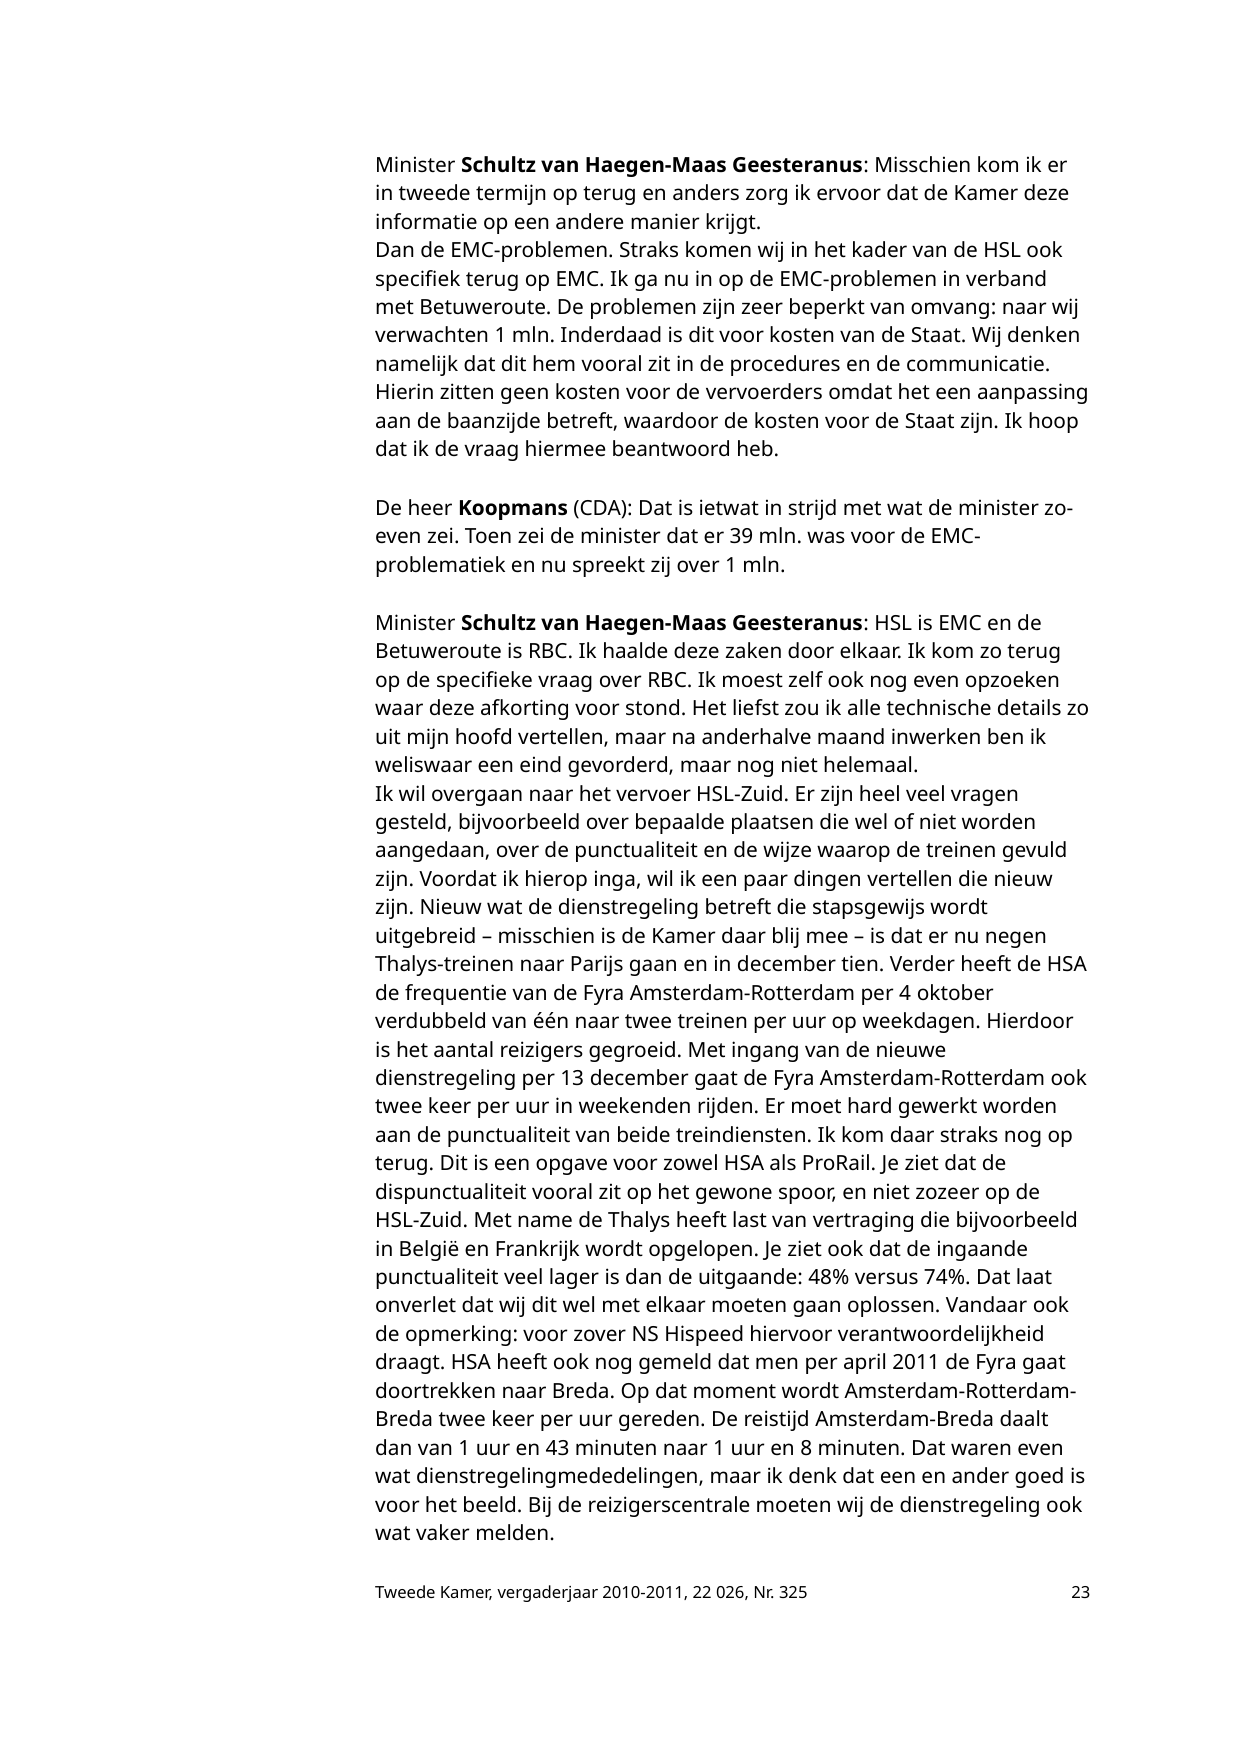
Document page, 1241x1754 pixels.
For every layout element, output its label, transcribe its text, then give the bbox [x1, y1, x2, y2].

text Minister Schultz van Haegen-Maas Geesteranus: Misschien kom ik er in tweede termijn op terug en anders zorg ik ervoor dat de Kamer deze informatie op een andere manier krijgt. [375, 150, 1090, 235]
text Ik wil overgaan naar het vervoer HSL-Zuid. Er zijn heel veel vragen gesteld, bijvoorbeeld over bepaalde plaatsen die wel of niet worden aangedaan, over de punctualiteit en de wijze waarop de treinen gevuld zijn. Voordat ik hierop inga, wil ik een paar dingen vertellen die nieuw zijn. Nieuw wat de dienstregeling betreft die stapsgewijs wordt uitgebreid – misschien is de Kamer daar blij mee – is dat er nu negen Thalys-treinen naar Parijs gaan en in december tien. Verder heeft de HSA de frequentie van de Fyra Amsterdam-Rotterdam per 4 oktober verdubbeld van één naar twee treinen per uur op weekdagen. Hierdoor is het aantal reizigers gegroeid. Met ingang van de nieuwe dienstregeling per 13 december gaat de Fyra Amsterdam-Rotterdam ook twee keer per uur in weekenden rijden. Er moet hard gewerkt worden aan de punctualiteit van beide treindiensten. Ik kom daar straks nog op terug. Dit is een opgave voor zowel HSA als ProRail. Je ziet dat de dispunctualiteit vooral zit op het gewone spoor, en niet zozeer op de HSL-Zuid. Met name de Thalys heeft last van vertraging die bijvoorbeeld in België en Frankrijk wordt opgelopen. Je ziet ook dat de ingaande punctualiteit veel lager is dan de uitgaande: 48% versus 74%. Dat laat onverlet dat wij dit wel met elkaar moeten gaan oplossen. Vandaar ook de opmerking: voor zover NS Hispeed hiervoor verantwoordelijkheid draagt. HSA heeft ook nog gemeld dat men per april 2011 de Fyra gaat doortrekken naar Breda. Op dat moment wordt Amsterdam-Rotterdam-Breda twee keer per uur gereden. De reistijd Amsterdam-Breda daalt dan van 1 uur en 43 minuten naar 1 uur en 8 minuten. Dat waren even wat dienstregelingmededelingen, maar ik denk dat een en ander goed is voor het beeld. Bij de reizigerscentrale moeten wij de dienstregeling ook wat vaker melden. [375, 779, 1090, 1547]
text Minister Schultz van Haegen-Maas Geesteranus: HSL is EMC en de Betuweroute is RBC. Ik haalde deze zaken door elkaar. Ik kom zo terug op de specifieke vraag over RBC. Ik moest zelf ook nog even opzoeken waar deze afkorting voor stond. Het liefst zou ik alle technische details zo uit mijn hoofd vertellen, maar na anderhalve maand inwerken ben ik weliswaar een eind gevorderd, maar nog niet helemaal. [375, 608, 1090, 779]
text De heer Koopmans (CDA): Dat is ietwat in strijd met wat de minister zo-even zei. Toen zei de minister dat er 39 mln. was voor de EMC-problematiek en nu spreekt zij over 1 mln. [375, 493, 1090, 578]
text Dan de EMC-problemen. Straks komen wij in het kader van de HSL ook specifiek terug op EMC. Ik ga nu in op de EMC-problemen in verband met Betuweroute. De problemen zijn zeer beperkt van omvang: naar wij verwachten 1 mln. Inderdaad is dit voor kosten van de Staat. Wij denken namelijk dat dit hem vooral zit in de procedures en de communicatie. Hierin zitten geen kosten voor de vervoerders omdat het een aanpassing aan de baanzijde betreft, waardoor de kosten voor de Staat zijn. Ik hoop dat ik de vraag hiermee beantwoord heb. [375, 235, 1090, 463]
